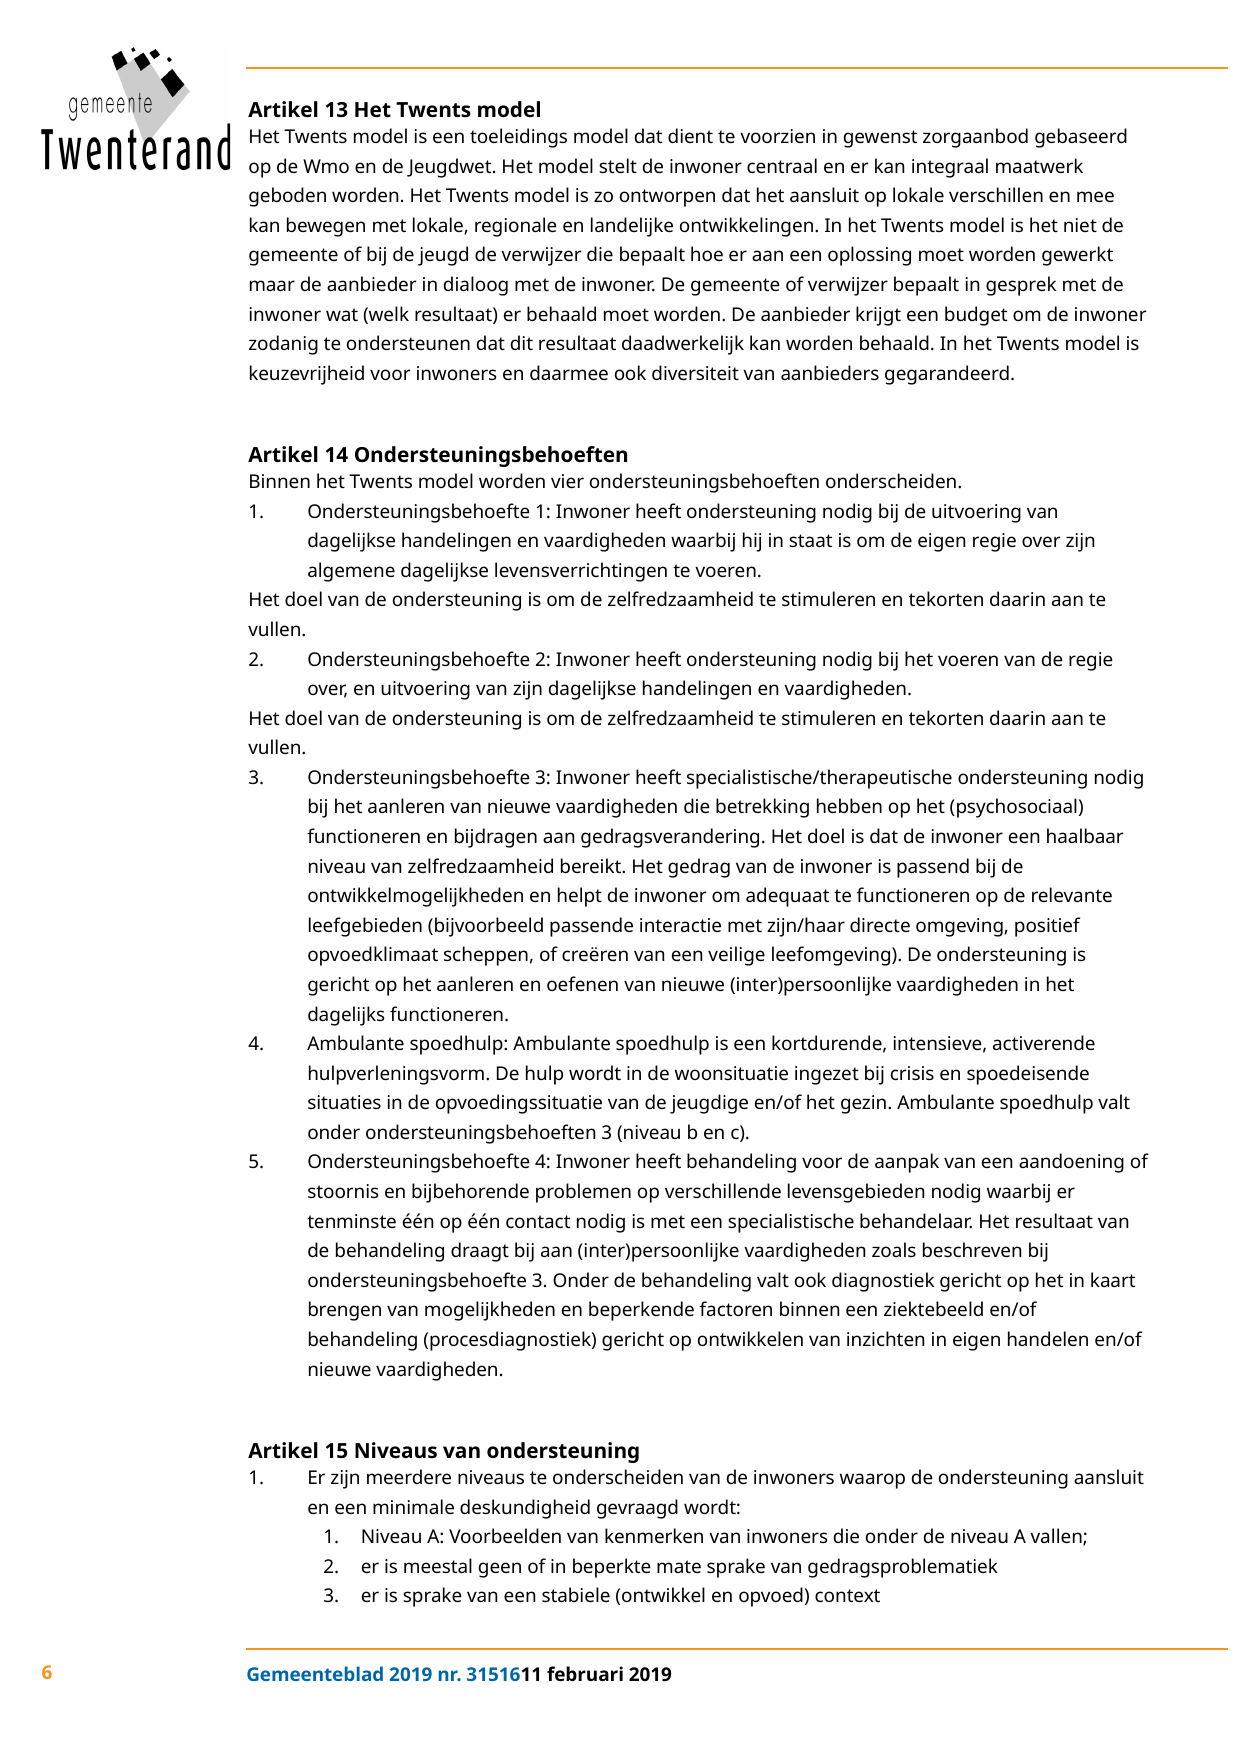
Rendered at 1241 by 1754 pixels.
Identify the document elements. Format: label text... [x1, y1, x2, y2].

text Het Twents model is een toeleidings model dat dient te voorzien in gewenst zorgaanbod gebaseerd op de Wmo en de Jeugdwet. Het model stelt de inwoner centraal en er kan integraal maatwerk geboden worden. Het Twents model is zo ontworpen dat het aansluit op lokale verschillen en mee kan bewegen met lokale, regionale en landelijke ontwikkelingen. In het Twents model is het niet de gemeente of bij de jeugd de verwijzer die bepaalt hoe er aan een oplossing moet worden gewerkt maar de aanbieder in dialoog met de inwoner. De gemeente of verwijzer bepaalt in gesprek met de inwoner wat (welk resultaat) er behaald moet worden. De aanbieder krijgt een budget om de inwoner zodanig te ondersteunen dat dit resultaat daadwerkelijk kan worden behaald. In het Twents model is keuzevrijheid voor inwoners en daarmee ook diversiteit van aanbieders gegarandeerd. [248, 123, 1152, 386]
list Er zijn meerdere niveaus te onderscheiden van de inwoners waarop de ondersteuning aansluit en een minimale deskundigheid gevraagd wordt: [248, 1464, 1152, 1519]
list Ambulante spoedhulp: Ambulante spoedhulp is een kortdurende, intensieve, activerende hulpverleningsvorm. De hulp wordt in de woonsituatie ingezet bij crisis en spoedeisende situaties in de opvoedingssituatie van de jeugdige en/of het gezin. Ambulante spoedhulp valt onder ondersteuningsbehoeften 3 (niveau b en c). [248, 1030, 1152, 1145]
text Het doel van de ondersteuning is om de zelfredzaamheid te stimuleren en tekorten daarin aan te vullen. [248, 587, 1152, 642]
text Artikel 14 Ondersteuningsbehoeften [248, 440, 1152, 468]
text Binnen het Twents model worden vier ondersteuningsbehoeften onderscheiden. [248, 468, 1152, 494]
list Niveau A: Voorbeelden van kenmerken van inwoners die onder de niveau A vallen; [323, 1523, 1152, 1549]
list Ondersteuningsbehoefte 4: Inwoner heeft behandeling voor de aanpak van een aandoening of stoornis en bijbehorende problemen op verschillende levensgebieden nodig waarbij er tenminste één op één contact nodig is met een specialistische behandelaar. Het resultaat van de behandeling draagt bij aan (inter)persoonlijke vaardigheden zoals beschreven bij ondersteuningsbehoefte 3. Onder de behandeling valt ook diagnostiek gericht op het in kaart brengen van mogelijkheden en beperkende factoren binnen een ziektebeeld en/of behandeling (procesdiagnostiek) gericht op ontwikkelen van inzichten in eigen handelen en/of nieuwe vaardigheden. [248, 1149, 1152, 1382]
list er is meestal geen of in beperkte mate sprake van gedragsproblematiek [323, 1553, 1152, 1579]
picture [41, 47, 231, 172]
list Ondersteuningsbehoefte 2: Inwoner heeft ondersteuning nodig bij het voeren van de regie over, en uitvoering van zijn dagelijkse handelingen en vaardigheden. [248, 646, 1152, 701]
list er is sprake van een stabiele (ontwikkel en opvoed) context [323, 1583, 1152, 1608]
list Ondersteuningsbehoefte 3: Inwoner heeft specialistische/therapeutische ondersteuning nodig bij het aanleren van nieuwe vaardigheden die betrekking hebben op het (psychosociaal) functioneren en bijdragen aan gedragsverandering. Het doel is dat de inwoner een haalbaar niveau van zelfredzaamheid bereikt. Het gedrag van de inwoner is passend bij de ontwikkelmogelijkheden en helpt de inwoner om adequaat te functioneren op de relevante leefgebieden (bijvoorbeeld passende interactie met zijn/haar directe omgeving, positief opvoedklimaat scheppen, of creëren van een veilige leefomgeving). De ondersteuning is gericht op het aanleren en oefenen van nieuwe (inter)persoonlijke vaardigheden in het dagelijks functioneren. [248, 764, 1152, 1027]
text Het doel van de ondersteuning is om de zelfredzaamheid te stimuleren en tekorten daarin aan te vullen. [248, 705, 1152, 760]
list Ondersteuningsbehoefte 1: Inwoner heeft ondersteuning nodig bij de uitvoering van dagelijkse handelingen en vaardigheden waarbij hij in staat is om de eigen regie over zijn algemene dagelijkse levensverrichtingen te voeren. [248, 498, 1152, 583]
text Artikel 13 Het Twents model [248, 95, 1152, 123]
text Artikel 15 Niveaus van ondersteuning [248, 1436, 1152, 1464]
